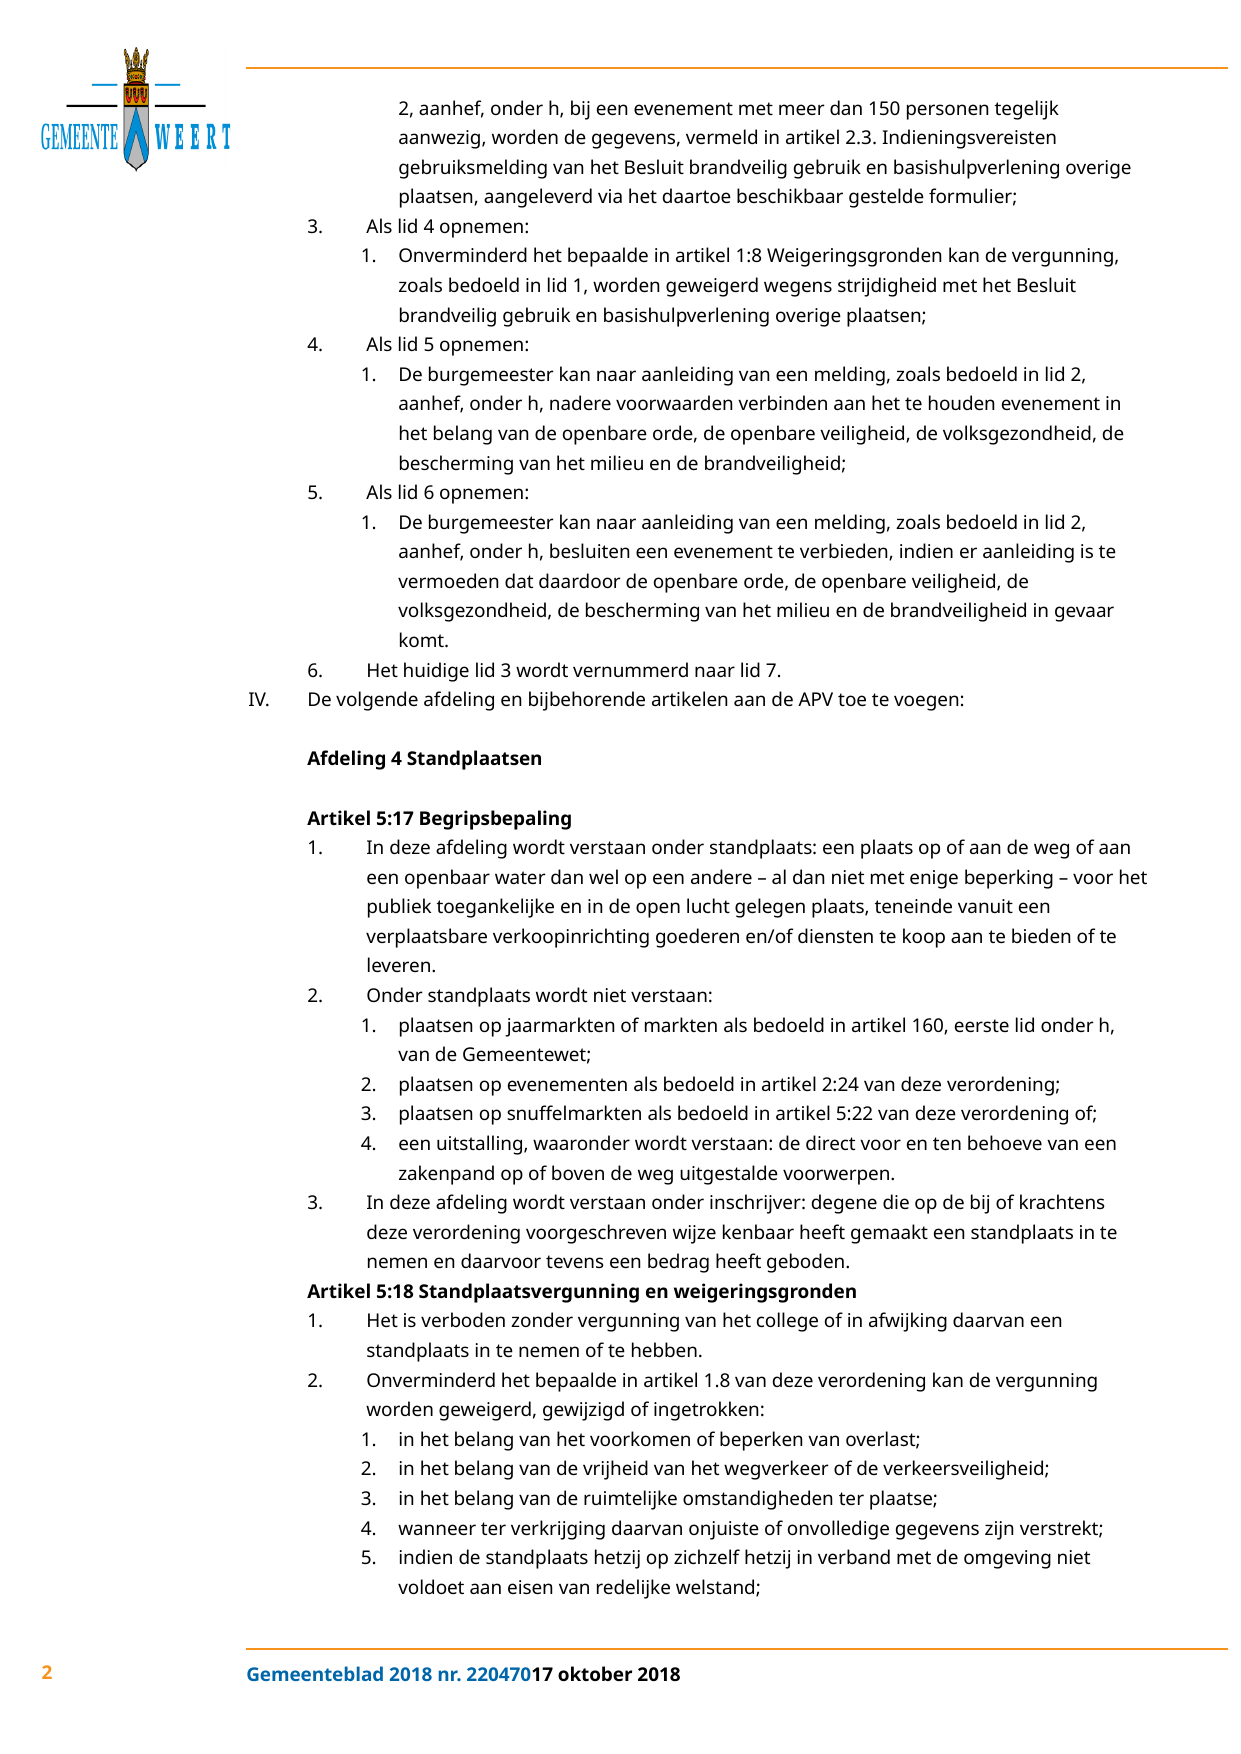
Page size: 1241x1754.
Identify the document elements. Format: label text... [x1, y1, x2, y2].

list Het huidige lid 3 wordt vernummerd naar lid 7. [307, 657, 1152, 683]
list plaatsen op evenementen als bedoeld in artikel 2:24 van deze verordening; [361, 1071, 1152, 1097]
list 2, aanhef, onder h, bij een evenement met meer dan 150 personen tegelijk aanwezig, worden de gegevens, vermeld in artikel 2.3. Indieningsvereisten gebruiksmelding van het Besluit brandveilig gebruik en basishulpverlening overige plaatsen, aangeleverd via het daartoe beschikbaar gestelde formulier; [361, 95, 1152, 209]
list Onverminderd het bepaalde in artikel 1.8 van deze verordening kan de vergunning worden geweigerd, gewijzigd of ingetrokken: [307, 1367, 1152, 1422]
list Als lid 4 opnemen: [307, 213, 1152, 239]
list een uitstalling, waaronder wordt verstaan: de direct voor en ten behoeve van een zakenpand op of boven de weg uitgestalde voorwerpen. [361, 1130, 1152, 1186]
list indien de standplaats hetzij op zichzelf hetzij in verband met de omgeving niet voldoet aan eisen van redelijke welstand; [361, 1544, 1152, 1600]
list Onverminderd het bepaalde in artikel 1:8 Weigeringsgronden kan de vergunning, zoals bedoeld in lid 1, worden geweigerd wegens strijdigheid met het Besluit brandveilig gebruik en basishulpverlening overige plaatsen; [361, 243, 1152, 328]
picture [41, 47, 231, 172]
list Als lid 6 opnemen: [307, 479, 1152, 505]
list De burgemeester kan naar aanleiding van een melding, zoals bedoeld in lid 2, aanhef, onder h, besluiten een evenement te verbieden, indien er aanleiding is te vermoeden dat daardoor de openbare orde, de openbare veiligheid, de volksgezondheid, de bescherming van het milieu en de brandveiligheid in gevaar komt. [361, 509, 1152, 653]
list Artikel 5:18 Standplaatsvergunning en weigeringsgronden [248, 1278, 1152, 1304]
list in het belang van de ruimtelijke omstandigheden ter plaatse; [361, 1485, 1152, 1511]
list plaatsen op jaarmarkten of markten als bedoeld in artikel 160, eerste lid onder h, van de Gemeentewet; [361, 1012, 1152, 1067]
list in het belang van het voorkomen of beperken van overlast; [361, 1426, 1152, 1452]
list Onder standplaats wordt niet verstaan: [307, 982, 1152, 1008]
list Het is verboden zonder vergunning van het college of in afwijking daarvan een standplaats in te nemen of te hebben. [307, 1308, 1152, 1363]
list In deze afdeling wordt verstaan onder inschrijver: degene die op de bij of krachtens deze verordening voorgeschreven wijze kenbaar heeft gemaakt een standplaats in te nemen en daarvoor tevens een bedrag heeft geboden. [307, 1189, 1152, 1274]
list De burgemeester kan naar aanleiding van een melding, zoals bedoeld in lid 2, aanhef, onder h, nadere voorwaarden verbinden aan het te houden evenement in het belang van de openbare orde, de openbare veiligheid, de volksgezondheid, de bescherming van het milieu en de brandveiligheid; [361, 361, 1152, 476]
list plaatsen op snuffelmarkten als bedoeld in artikel 5:22 van deze verordening of; [361, 1101, 1152, 1126]
list in het belang van de vrijheid van het wegverkeer of de verkeersveiligheid; [361, 1456, 1152, 1481]
list wanneer ter verkrijging daarvan onjuiste of onvolledige gegevens zijn verstrekt; [361, 1515, 1152, 1541]
list In deze afdeling wordt verstaan onder standplaats: een plaats op of aan de weg of aan een openbaar water dan wel op een andere – al dan niet met enige beperking – voor het publiek toegankelijke en in de open lucht gelegen plaats, teneinde vanuit een verplaatsbare verkoopinrichting goederen en/of diensten te koop aan te bieden of te leveren. [307, 834, 1152, 978]
list Afdeling 4 Standplaatsen [248, 746, 1152, 771]
list De volgende afdeling en bijbehorende artikelen aan de APV toe te voegen: [248, 686, 1152, 712]
list Als lid 5 opnemen: [307, 331, 1152, 357]
list Artikel 5:17 Begripsbepaling [248, 805, 1152, 831]
